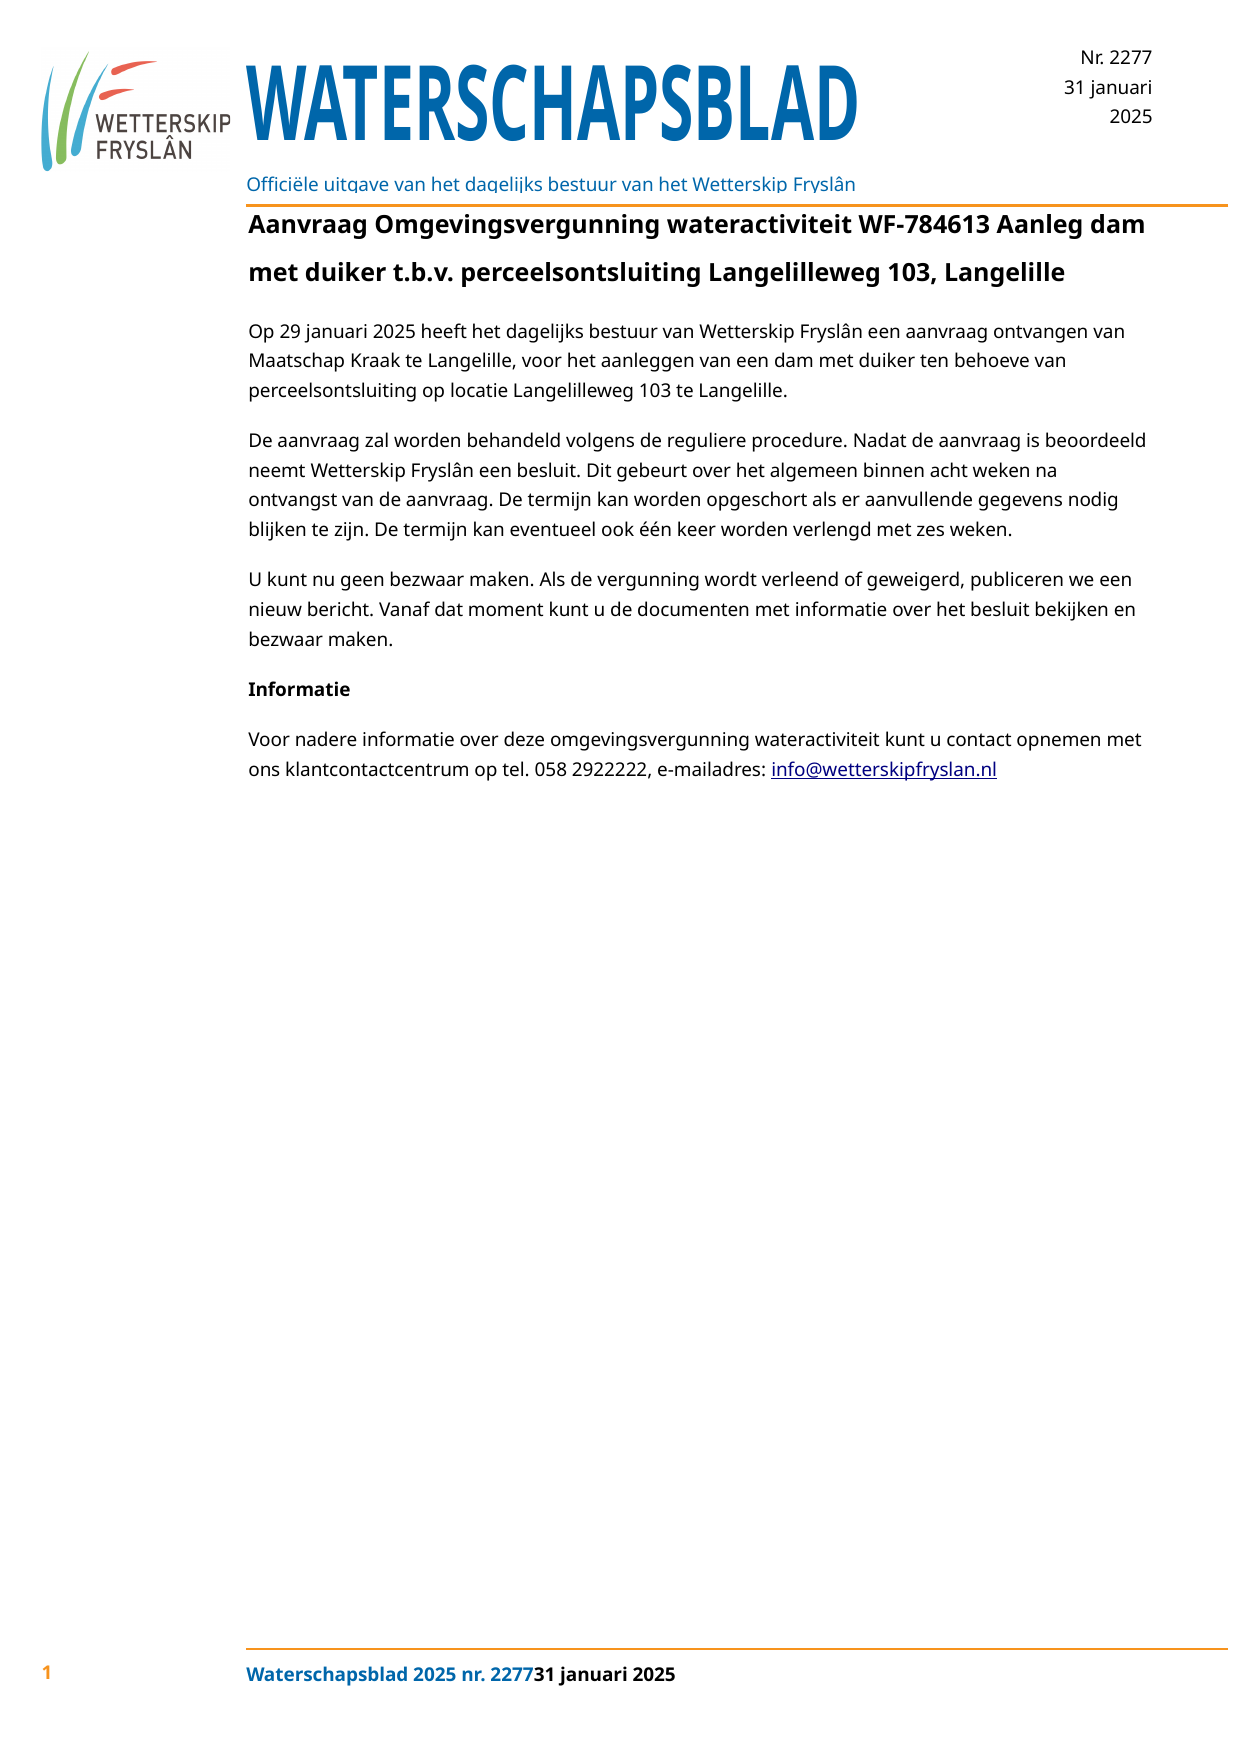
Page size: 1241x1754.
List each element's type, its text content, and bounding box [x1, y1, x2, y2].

text De aanvraag zal worden behandeld volgens de reguliere procedure. Nadat de aanvraag is beoordeeld neemt Wetterskip Fryslân een besluit. Dit gebeurt over het algemeen binnen acht weken na ontvangst van de aanvraag. De termijn kan worden opgeschort als er aanvullende gegevens nodig blijken te zijn. De termijn kan eventueel ook één keer worden verlengd met zes weken. [248, 427, 1152, 542]
picture [41, 47, 231, 172]
text Aanvraag Omgevingsvergunning wateractiviteit WF-784613 Aanleg dam met duiker t.b.v. perceelsontsluiting Langelilleweg 103, Langelille [248, 207, 1152, 288]
text Op 29 januari 2025 heeft het dagelijks bestuur van Wetterskip Fryslân een aanvraag ontvangen van Maatschap Kraak te Langelille, voor het aanleggen van een dam met duiker ten behoeve van perceelsontsluiting op locatie Langelilleweg 103 te Langelille. [248, 318, 1152, 403]
text U kunt nu geen bezwaar maken. Als de vergunning wordt verleend of geweigerd, publiceren we een nieuw bericht. Vanaf dat moment kunt u de documenten met informatie over het besluit bekijken en bezwaar maken. [248, 567, 1152, 652]
text Informatie [248, 676, 1152, 702]
text Voor nadere informatie over deze omgevingsvergunning wateractiviteit kunt u contact opnemen met ons klantcontactcentrum op tel. 058 2922222, e-mailadres: info@wetterskipfryslan.nl [248, 727, 1152, 782]
